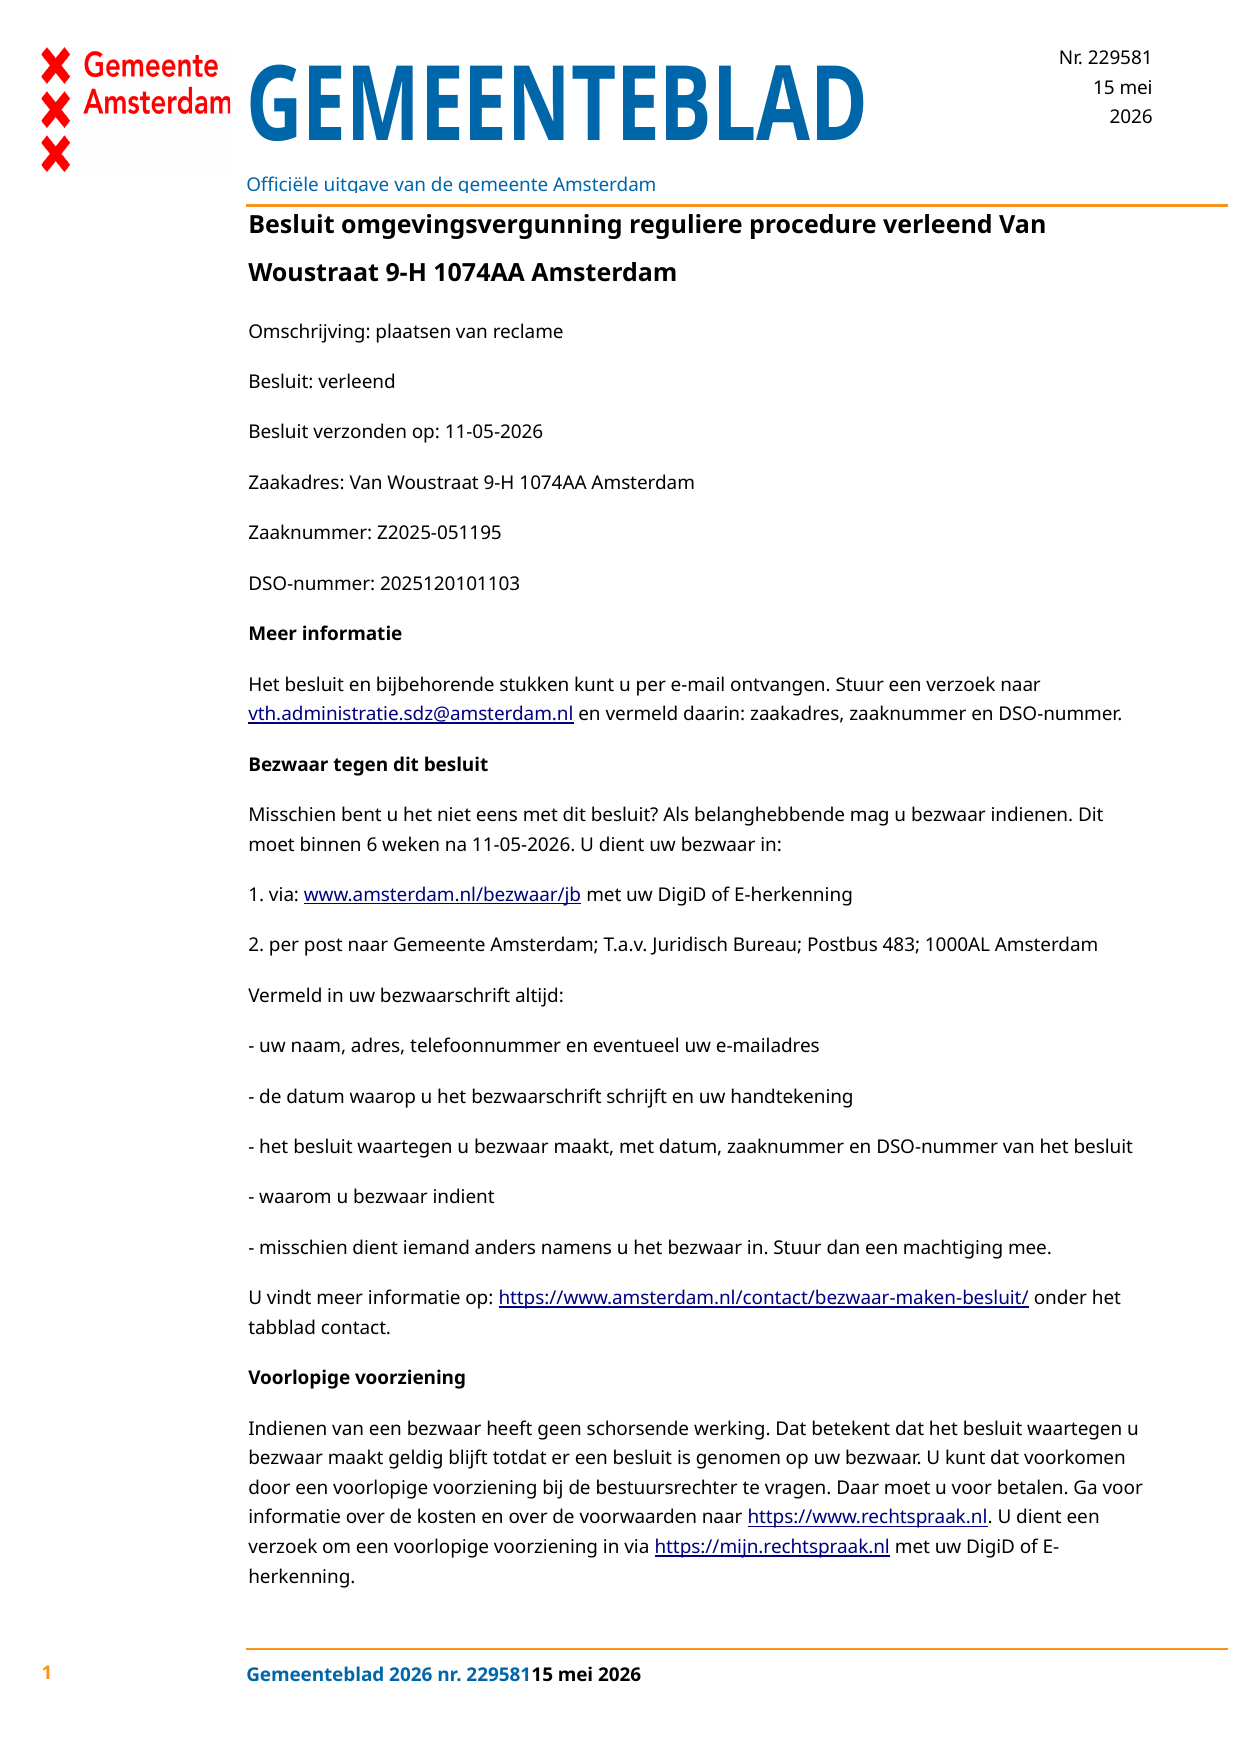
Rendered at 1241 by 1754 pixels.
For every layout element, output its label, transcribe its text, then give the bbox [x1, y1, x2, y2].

text - de datum waarop u het bezwaarschrift schrijft en uw handtekening [248, 1083, 1152, 1109]
text DSO-nummer: 2025120101103 [248, 570, 1152, 596]
text Indienen van een bezwaar heeft geen schorsende werking. Dat betekent dat het besluit waartegen u bezwaar maakt geldig blijft totdat er een besluit is genomen op uw bezwaar. U kunt dat voorkomen door een voorlopige voorziening bij de bestuursrechter te vragen. Daar moet u voor betalen. Ga voor informatie over de kosten en over de voorwaarden naar https://www.rechtspraak.nl. U dient een verzoek om een voorlopige voorziening in via https://mijn.rechtspraak.nl met uw DigiD of E-herkenning. [248, 1415, 1152, 1589]
text - misschien dient iemand anders namens u het bezwaar in. Stuur dan een machtiging mee. [248, 1234, 1152, 1260]
text Zaakadres: Van Woustraat 9-H 1074AA Amsterdam [248, 469, 1152, 495]
text Het besluit en bijbehorende stukken kunt u per e-mail ontvangen. Stuur een verzoek naar vth.administratie.sdz@amsterdam.nl en vermeld daarin: zaakadres, zaaknummer en DSO-nummer. [248, 671, 1152, 726]
picture [41, 47, 231, 172]
text - uw naam, adres, telefoonnummer en eventueel uw e-mailadres [248, 1032, 1152, 1058]
text Misschien bent u het niet eens met dit besluit? Als belanghebbende mag u bezwaar indienen. Dit moet binnen 6 weken na 11-05-2026. U dient uw bezwaar in: [248, 801, 1152, 857]
text Vermeld in uw bezwaarschrift altijd: [248, 982, 1152, 1008]
text Besluit verzonden op: 11-05-2026 [248, 419, 1152, 444]
text 1. via: www.amsterdam.nl/bezwaar/jb met uw DigiD of E-herkenning [248, 881, 1152, 907]
text Omschrijving: plaatsen van reclame [248, 318, 1152, 344]
text Bezwaar tegen dit besluit [248, 751, 1152, 777]
text U vindt meer informatie op: https://www.amsterdam.nl/contact/bezwaar-maken-besluit/ onder het tabblad contact. [248, 1284, 1152, 1340]
text 2. per post naar Gemeente Amsterdam; T.a.v. Juridisch Bureau; Postbus 483; 1000AL Amsterdam [248, 932, 1152, 957]
text Besluit omgevingsvergunning reguliere procedure verleend Van Woustraat 9-H 1074AA Amsterdam [248, 207, 1152, 288]
text - het besluit waartegen u bezwaar maakt, met datum, zaaknummer en DSO-nummer van het besluit [248, 1133, 1152, 1159]
text - waarom u bezwaar indient [248, 1184, 1152, 1209]
text Besluit: verleend [248, 368, 1152, 394]
text Meer informatie [248, 620, 1152, 646]
text Zaaknummer: Z2025-051195 [248, 519, 1152, 545]
text Voorlopige voorziening [248, 1364, 1152, 1390]
